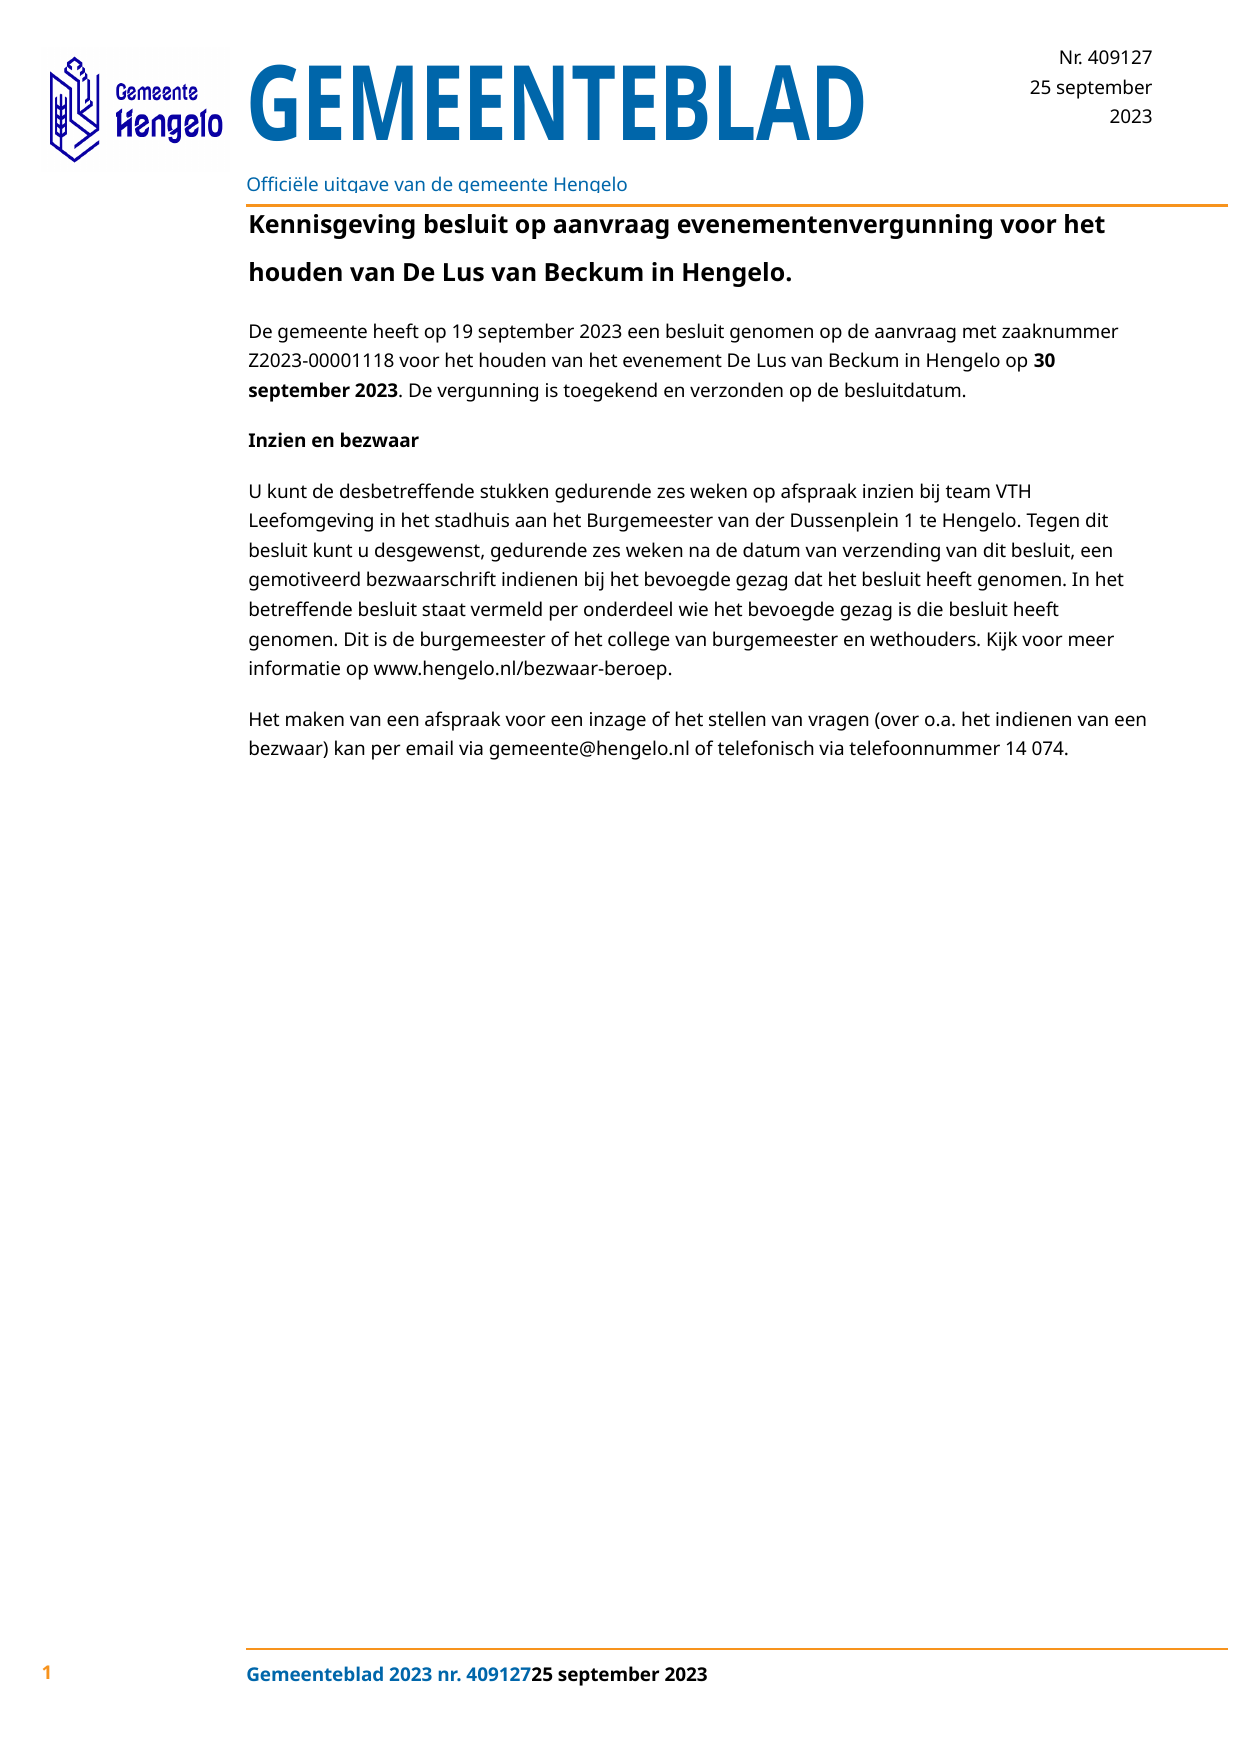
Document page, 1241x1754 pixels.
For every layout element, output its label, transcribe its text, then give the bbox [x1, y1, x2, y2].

text U kunt de desbetreffende stukken gedurende zes weken op afspraak inzien bij team VTH Leefomgeving in het stadhuis aan het Burgemeester van der Dussenplein 1 te Hengelo. Tegen dit besluit kunt u desgewenst, gedurende zes weken na de datum van verzending van dit besluit, een gemotiveerd bezwaarschrift indienen bij het bevoegde gezag dat het besluit heeft genomen. In het betreffende besluit staat vermeld per onderdeel wie het bevoegde gezag is die besluit heeft genomen. Dit is de burgemeester of het college van burgemeester en wethouders. Kijk voor meer informatie op www.hengelo.nl/bezwaar-beroep. [248, 478, 1152, 681]
text Het maken van een afspraak voor een inzage of het stellen van vragen (over o.a. het indienen van een bezwaar) kan per email via gemeente@hengelo.nl of telefonisch via telefoonnummer 14 074. [248, 706, 1152, 761]
text Inzien en bezwaar [248, 427, 1152, 453]
picture [41, 47, 231, 172]
text Kennisgeving besluit op aanvraag evenementenvergunning voor het houden van De Lus van Beckum in Hengelo. [248, 207, 1152, 288]
text De gemeente heeft op 19 september 2023 een besluit genomen op de aanvraag met zaaknummer Z2023-00001118 voor het houden van het evenement De Lus van Beckum in Hengelo op 30 september 2023. De vergunning is toegekend en verzonden op de besluitdatum. [248, 318, 1152, 403]
